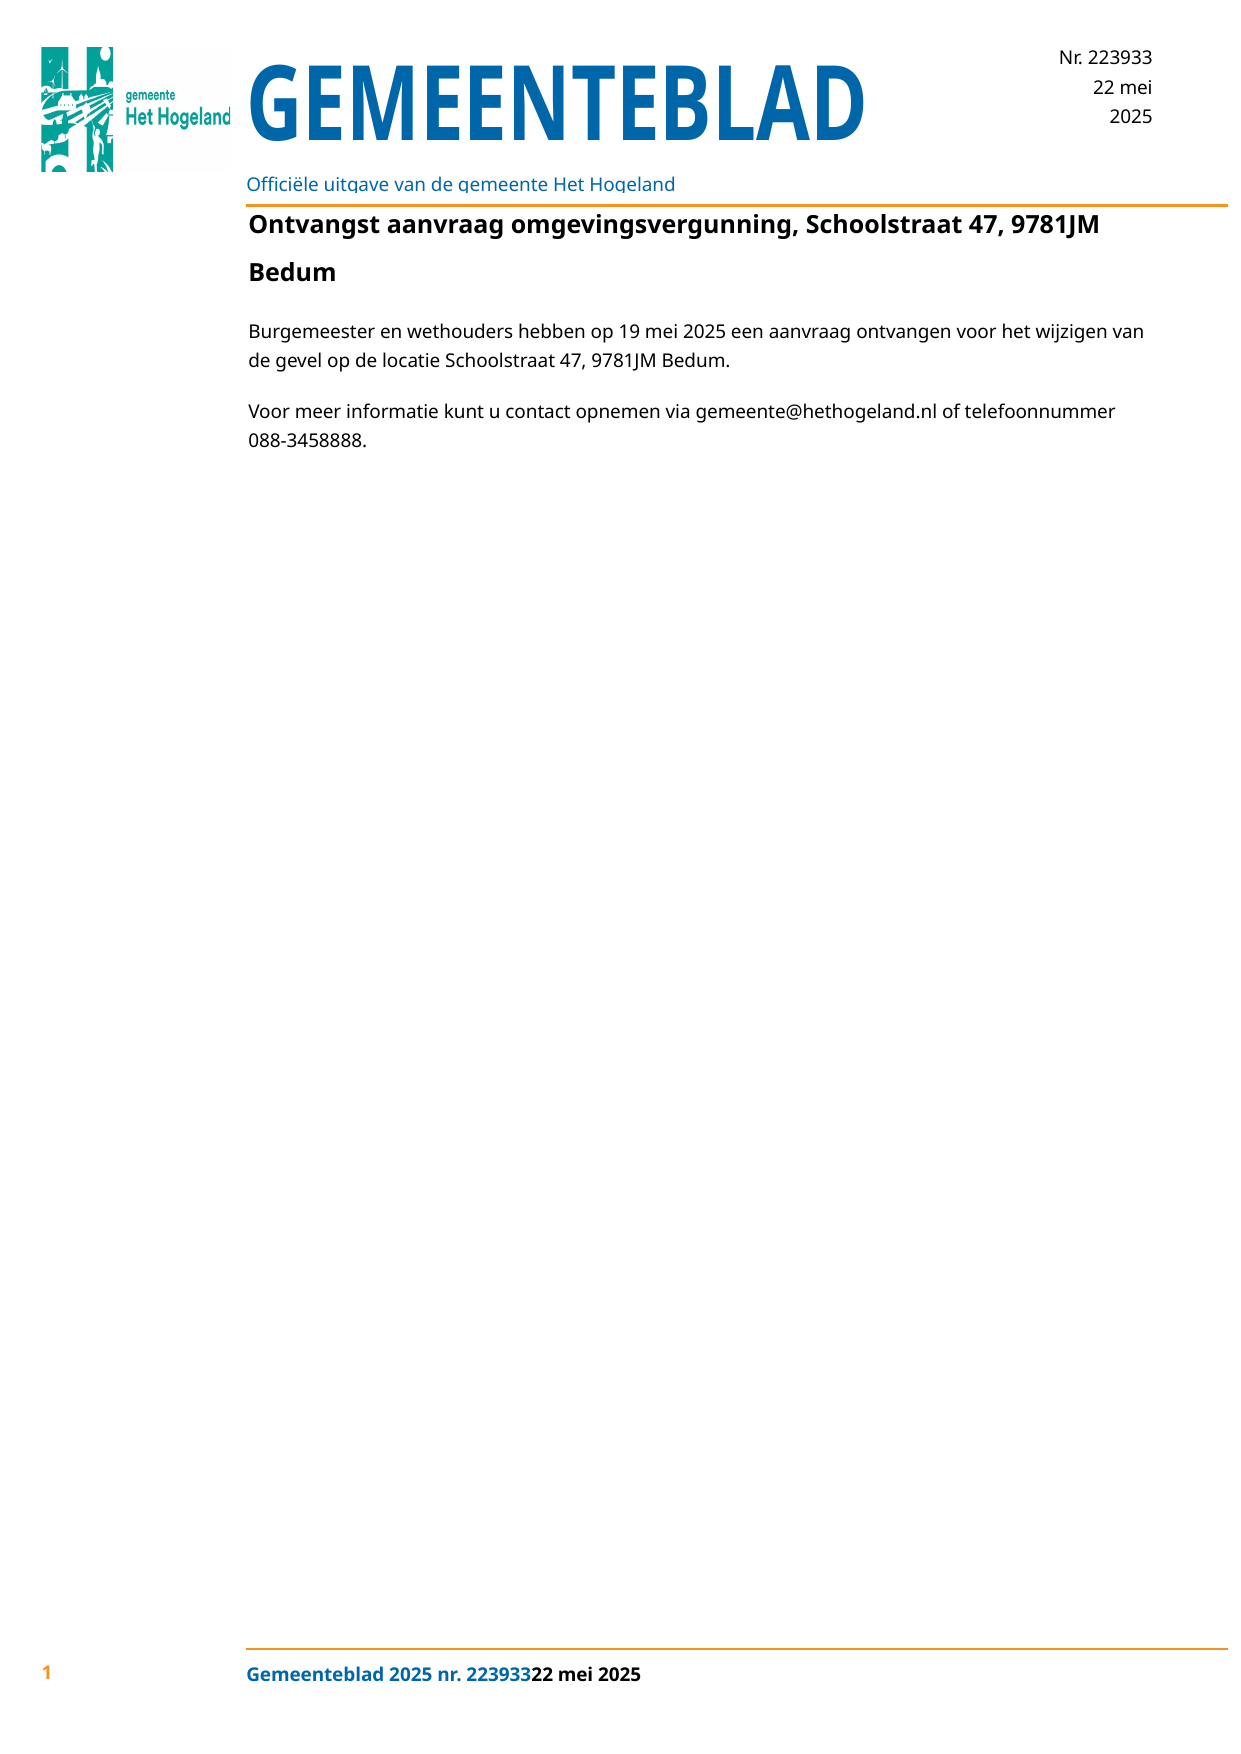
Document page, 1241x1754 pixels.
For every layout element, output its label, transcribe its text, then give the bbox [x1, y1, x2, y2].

picture [41, 47, 231, 172]
text Voor meer informatie kunt u contact opnemen via gemeente@hethogeland.nl of telefoonnummer 088-3458888. [248, 398, 1152, 453]
text Ontvangst aanvraag omgevingsvergunning, Schoolstraat 47, 9781JM Bedum [248, 207, 1152, 288]
text Burgemeester en wethouders hebben op 19 mei 2025 een aanvraag ontvangen voor het wijzigen van de gevel op de locatie Schoolstraat 47, 9781JM Bedum. [248, 318, 1152, 373]
